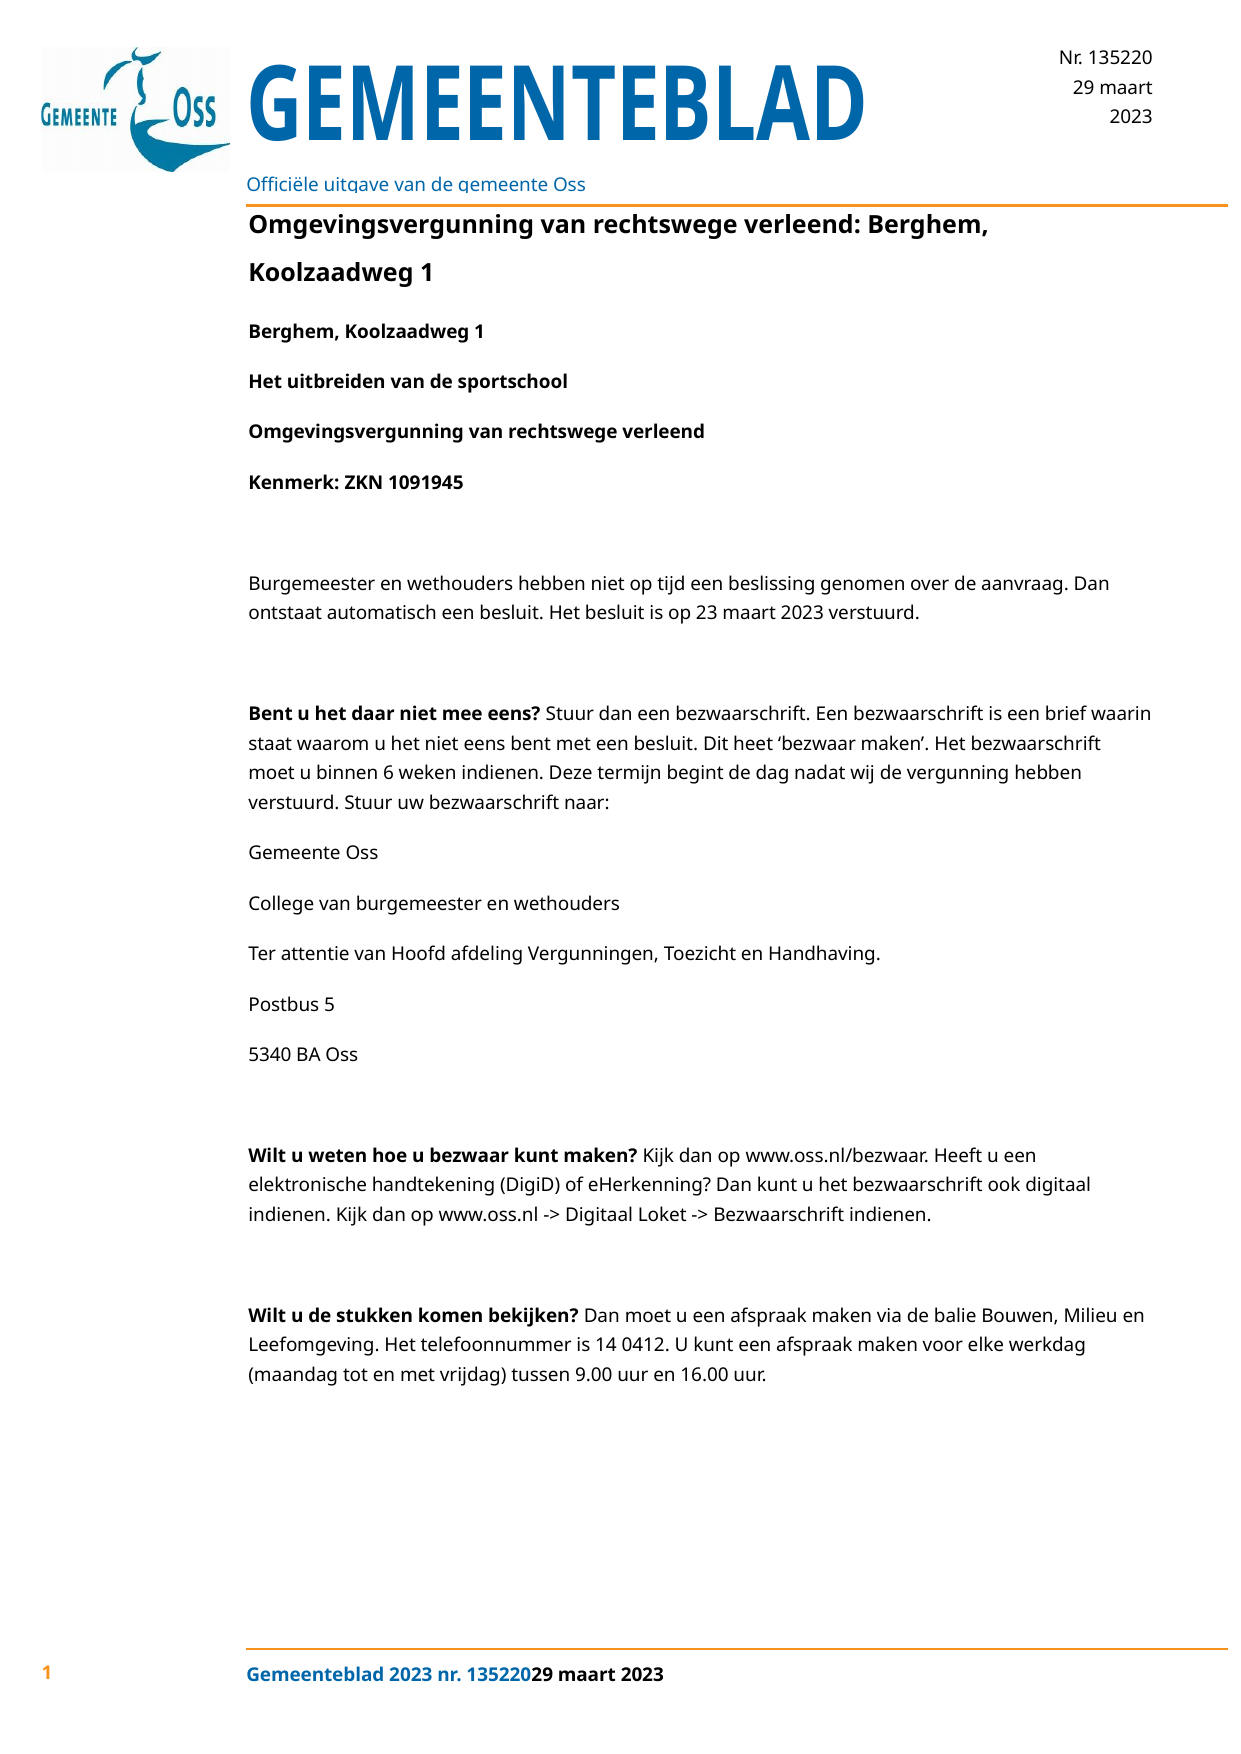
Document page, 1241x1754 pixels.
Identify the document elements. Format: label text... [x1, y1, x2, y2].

text Kenmerk: ZKN 1091945 [248, 469, 1152, 495]
text College van burgemeester en wethouders [248, 890, 1152, 916]
text Berghem, Koolzaadweg 1 [248, 318, 1152, 344]
text Omgevingsvergunning van rechtswege verleend: Berghem, Koolzaadweg 1 [248, 207, 1152, 288]
text Wilt u de stukken komen bekijken? Dan moet u een afspraak maken via de balie Bouwen, Milieu en Leefomgeving. Het telefoonnummer is 14 0412. U kunt een afspraak maken voor elke werkdag (maandag tot en met vrijdag) tussen 9.00 uur en 16.00 uur. [248, 1302, 1152, 1387]
text Postbus 5 [248, 991, 1152, 1017]
text Bent u het daar niet mee eens? Stuur dan een bezwaarschrift. Een bezwaarschrift is een brief waarin staat waarom u het niet eens bent met een besluit. Dit heet ‘bezwaar maken’. Het bezwaarschrift moet u binnen 6 weken indienen. Deze termijn begint de dag nadat wij de vergunning hebben verstuurd. Stuur uw bezwaarschrift naar: [248, 700, 1152, 815]
text Ter attentie van Hoofd afdeling Vergunningen, Toezicht en Handhaving. [248, 940, 1152, 966]
text Omgevingsvergunning van rechtswege verleend [248, 419, 1152, 444]
text Wilt u weten hoe u bezwaar kunt maken? Kijk dan op www.oss.nl/bezwaar. Heeft u een elektronische handtekening (DigiD) of eHerkenning? Dan kunt u het bezwaarschrift ook digitaal indienen. Kijk dan op www.oss.nl -> Digitaal Loket -> Bezwaarschrift indienen. [248, 1142, 1152, 1227]
picture [41, 47, 231, 172]
text Burgemeester en wethouders hebben niet op tijd een beslissing genomen over de aanvraag. Dan ontstaat automatisch een besluit. Het besluit is op 23 maart 2023 verstuurd. [248, 570, 1152, 625]
text Gemeente Oss [248, 839, 1152, 865]
text 5340 BA Oss [248, 1041, 1152, 1067]
text Het uitbreiden van de sportschool [248, 368, 1152, 394]
